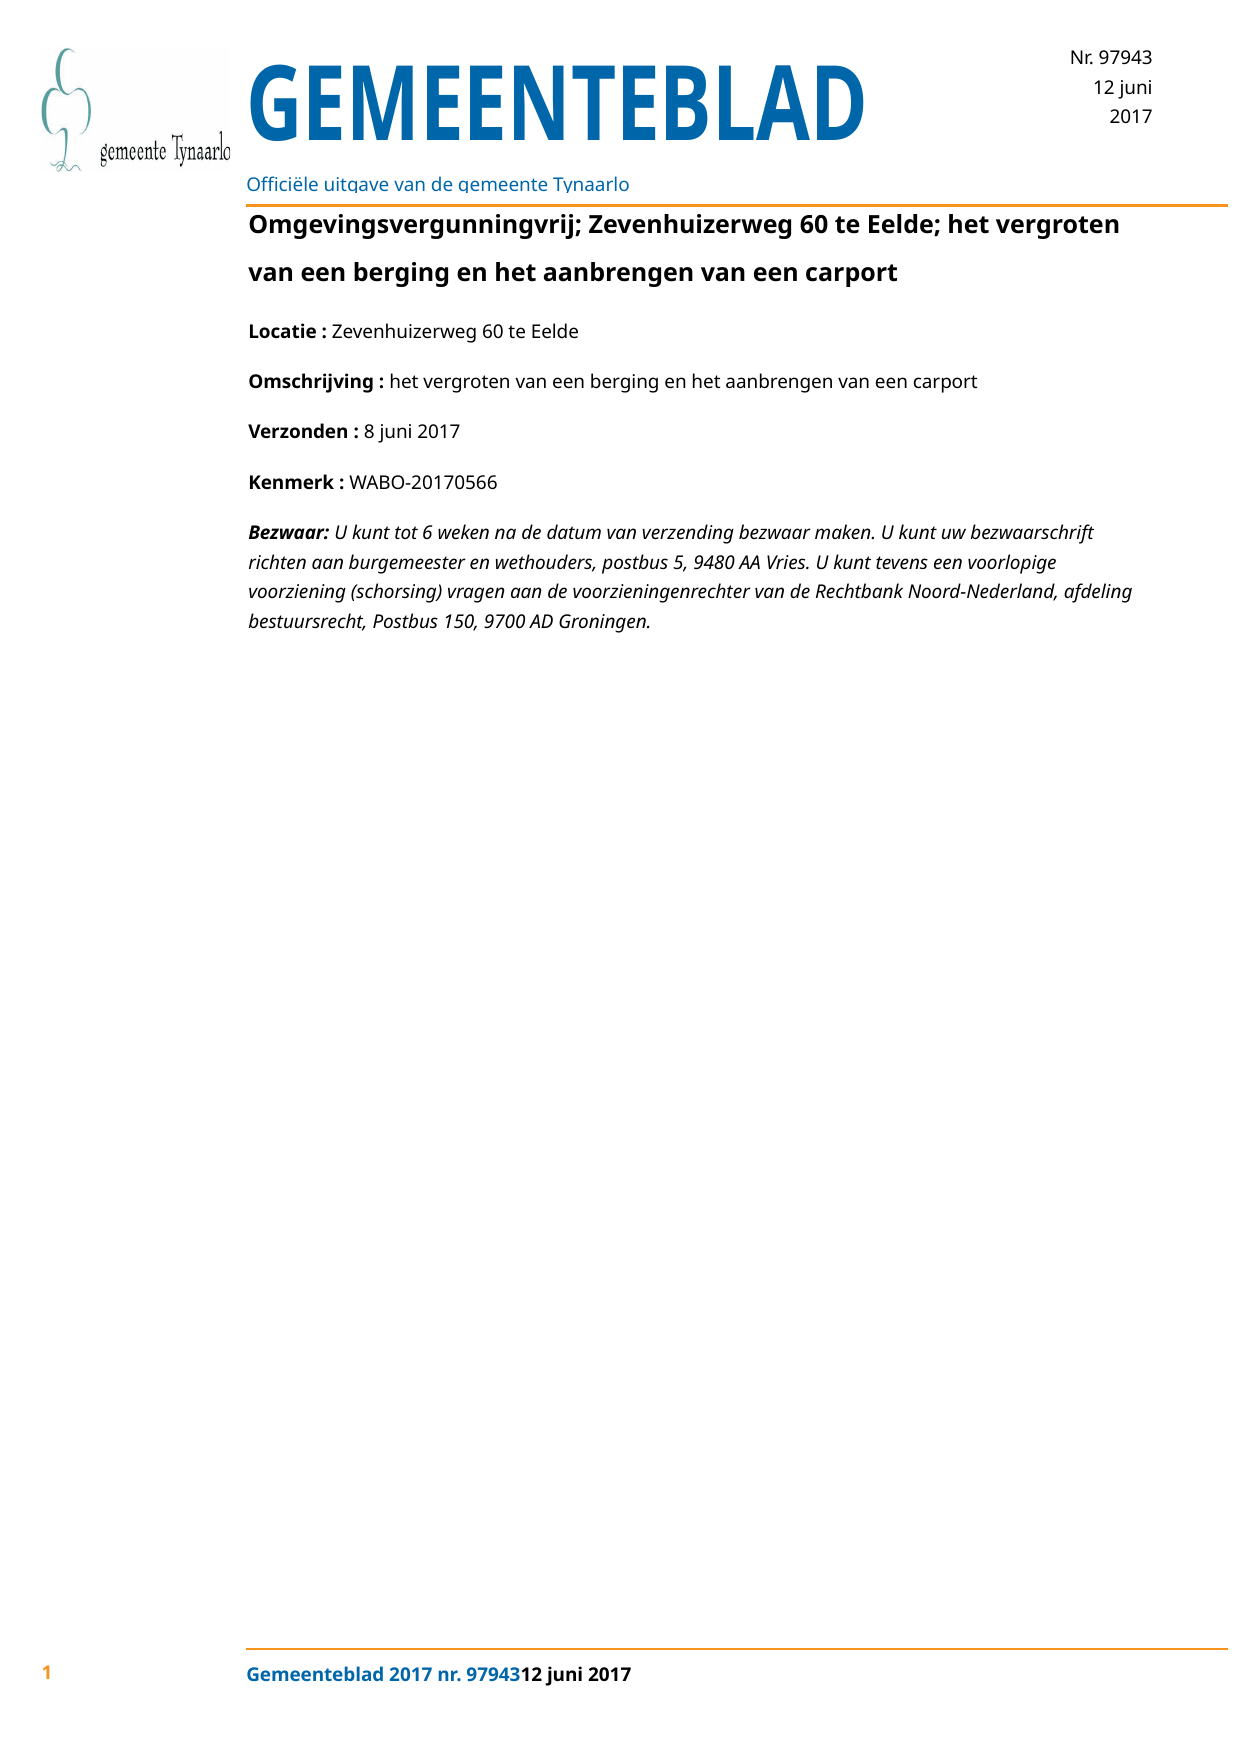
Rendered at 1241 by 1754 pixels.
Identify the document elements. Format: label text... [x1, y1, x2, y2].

text Kenmerk : WABO-20170566 [248, 469, 1152, 495]
picture [41, 47, 231, 172]
text Bezwaar: U kunt tot 6 weken na de datum van verzending bezwaar maken. U kunt uw bezwaarschrift richten aan burgemeester en wethouders, postbus 5, 9480 AA Vries. U kunt tevens een voorlopige voorziening (schorsing) vragen aan de voorzieningenrechter van de Rechtbank Noord-Nederland, afdeling bestuursrecht, Postbus 150, 9700 AD Groningen. [248, 519, 1152, 634]
text Verzonden : 8 juni 2017 [248, 419, 1152, 444]
text Omschrijving : het vergroten van een berging en het aanbrengen van een carport [248, 368, 1152, 394]
text Omgevingsvergunningvrij; Zevenhuizerweg 60 te Eelde; het vergroten van een berging en het aanbrengen van een carport [248, 207, 1152, 288]
text Locatie : Zevenhuizerweg 60 te Eelde [248, 318, 1152, 344]
